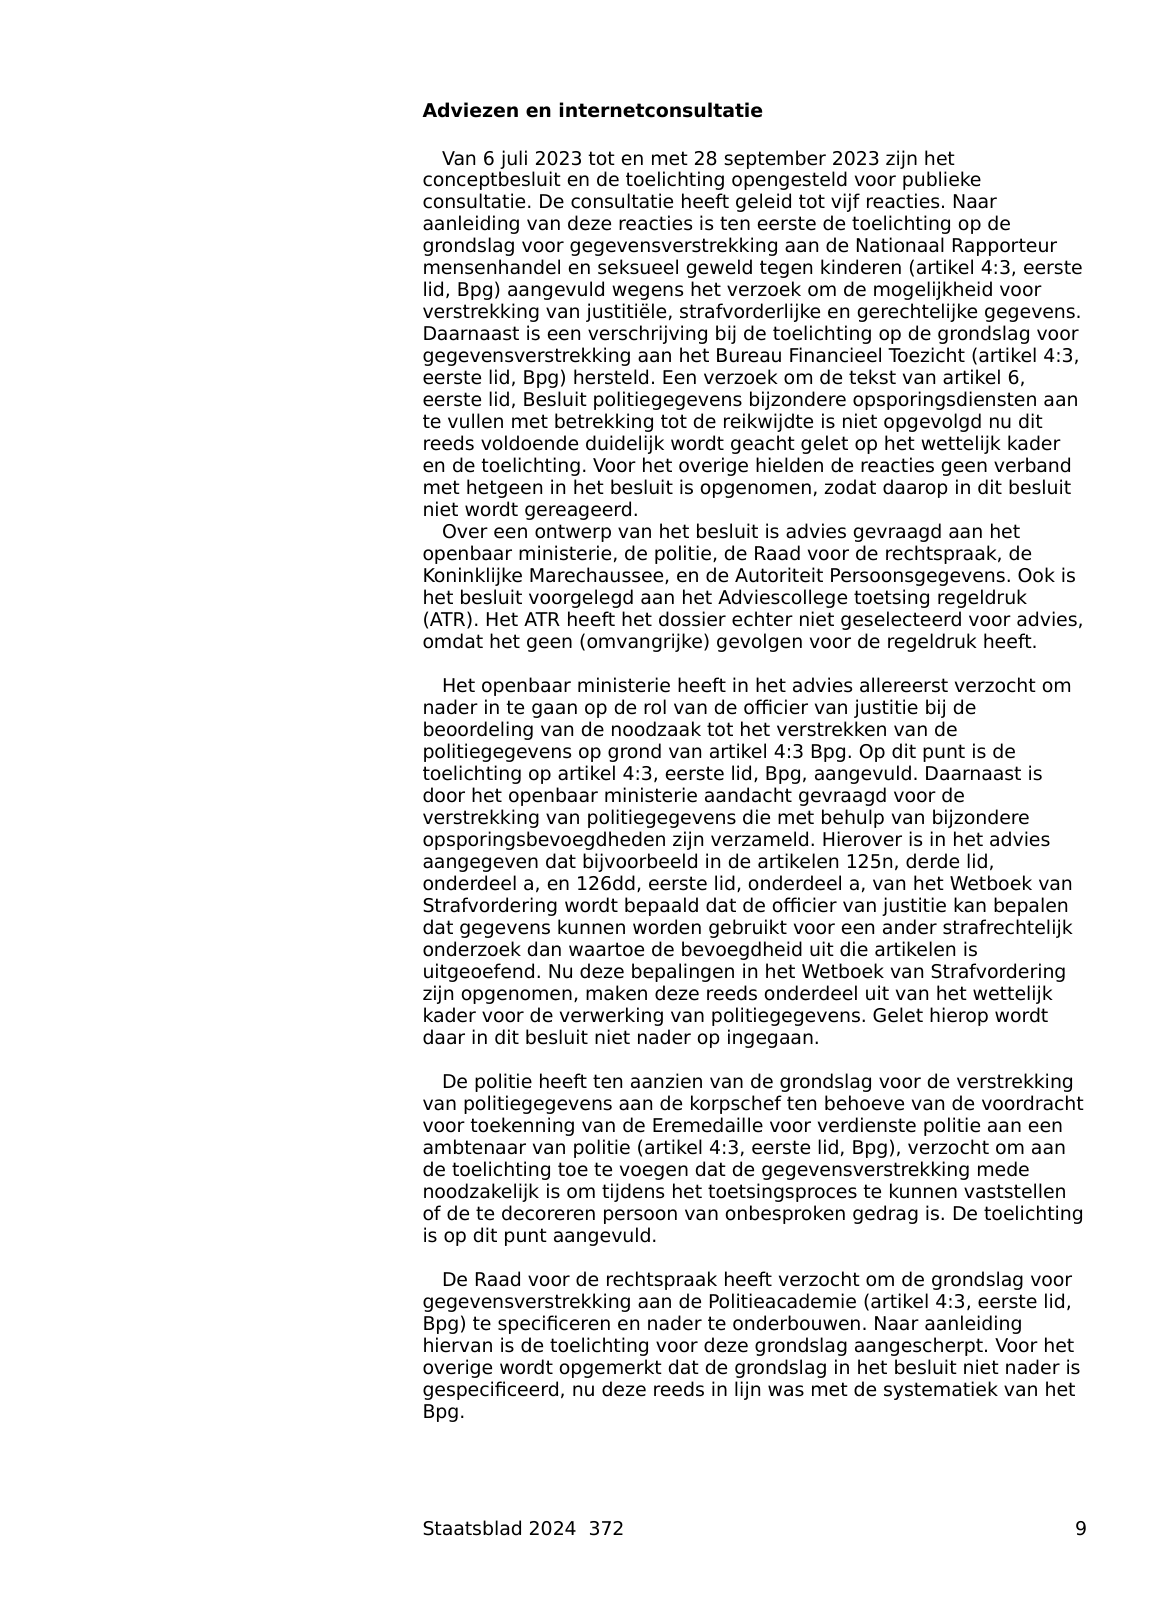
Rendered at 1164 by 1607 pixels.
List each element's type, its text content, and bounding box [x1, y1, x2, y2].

text Over een ontwerp van het besluit is advies gevraagd aan het openbaar ministerie, de politie, de Raad voor de rechtspraak, de Koninklijke Marechaussee, en de Autoriteit Persoonsgegevens. Ook is het besluit voorgelegd aan het Adviescollege toetsing regeldruk (ATR). Het ATR heeft het dossier echter niet geselecteerd voor advies, omdat het geen (omvangrijke) gevolgen voor de regeldruk heeft. [422, 521, 1087, 653]
text De politie heeft ten aanzien van de grondslag voor de verstrekking van politiegegevens aan de korpschef ten behoeve van de voordracht voor toekenning van de Eremedaille voor verdienste politie aan een ambtenaar van politie (artikel 4:3, eerste lid, Bpg), verzocht om aan de toelichting toe te voegen dat de gegevensverstrekking mede noodzakelijk is om tijdens het toetsingsproces te kunnen vaststellen of de te decoreren persoon van onbesproken gedrag is. De toelichting is op dit punt aangevuld. [422, 1071, 1087, 1247]
text Het openbaar ministerie heeft in het advies allereerst verzocht om nader in te gaan op de rol van de officier van justitie bij de beoordeling van de noodzaak tot het verstrekken van de politiegegevens op grond van artikel 4:3 Bpg. Op dit punt is de toelichting op artikel 4:3, eerste lid, Bpg, aangevuld. Daarnaast is door het openbaar ministerie aandacht gevraagd voor de verstrekking van politiegegevens die met behulp van bijzondere opsporingsbevoegdheden zijn verzameld. Hierover is in het advies aangegeven dat bijvoorbeeld in de artikelen 125n, derde lid, onderdeel a, en 126dd, eerste lid, onderdeel a, van het Wetboek van Strafvordering wordt bepaald dat de officier van justitie kan bepalen dat gegevens kunnen worden gebruikt voor een ander strafrechtelijk onderzoek dan waartoe de bevoegdheid uit die artikelen is uitgeoefend. Nu deze bepalingen in het Wetboek van Strafvordering zijn opgenomen, maken deze reeds onderdeel uit van het wettelijk kader voor de verwerking van politiegegevens. Gelet hierop wordt daar in dit besluit niet nader op ingegaan. [422, 675, 1087, 1049]
text De Raad voor de rechtspraak heeft verzocht om de grondslag voor gegevensverstrekking aan de Politieacademie (artikel 4:3, eerste lid, Bpg) te specificeren en nader te onderbouwen. Naar aanleiding hiervan is de toelichting voor deze grondslag aangescherpt. Voor het overige wordt opgemerkt dat de grondslag in het besluit niet nader is gespecificeerd, nu deze reeds in lijn was met de systematiek van het Bpg. [422, 1269, 1087, 1423]
subtitle Adviezen en internetconsultatie [422, 100, 1087, 122]
text Van 6 juli 2023 tot en met 28 september 2023 zijn het conceptbesluit en de toelichting opengesteld voor publieke consultatie. De consultatie heeft geleid tot vijf reacties. Naar aanleiding van deze reacties is ten eerste de toelichting op de grondslag voor gegevensverstrekking aan de Nationaal Rapporteur mensenhandel en seksueel geweld tegen kinderen (artikel 4:3, eerste lid, Bpg) aangevuld wegens het verzoek om de mogelijkheid voor verstrekking van justitiële, strafvorderlijke en gerechtelijke gegevens. Daarnaast is een verschrijving bij de toelichting op de grondslag voor gegevensverstrekking aan het Bureau Financieel Toezicht (artikel 4:3, eerste lid, Bpg) hersteld. Een verzoek om de tekst van artikel 6, eerste lid, Besluit politiegegevens bijzondere opsporingsdiensten aan te vullen met betrekking tot de reikwijdte is niet opgevolgd nu dit reeds voldoende duidelijk wordt geacht gelet op het wettelijk kader en de toelichting. Voor het overige hielden de reacties geen verband met hetgeen in het besluit is opgenomen, zodat daarop in dit besluit niet wordt gereageerd. [422, 147, 1087, 521]
